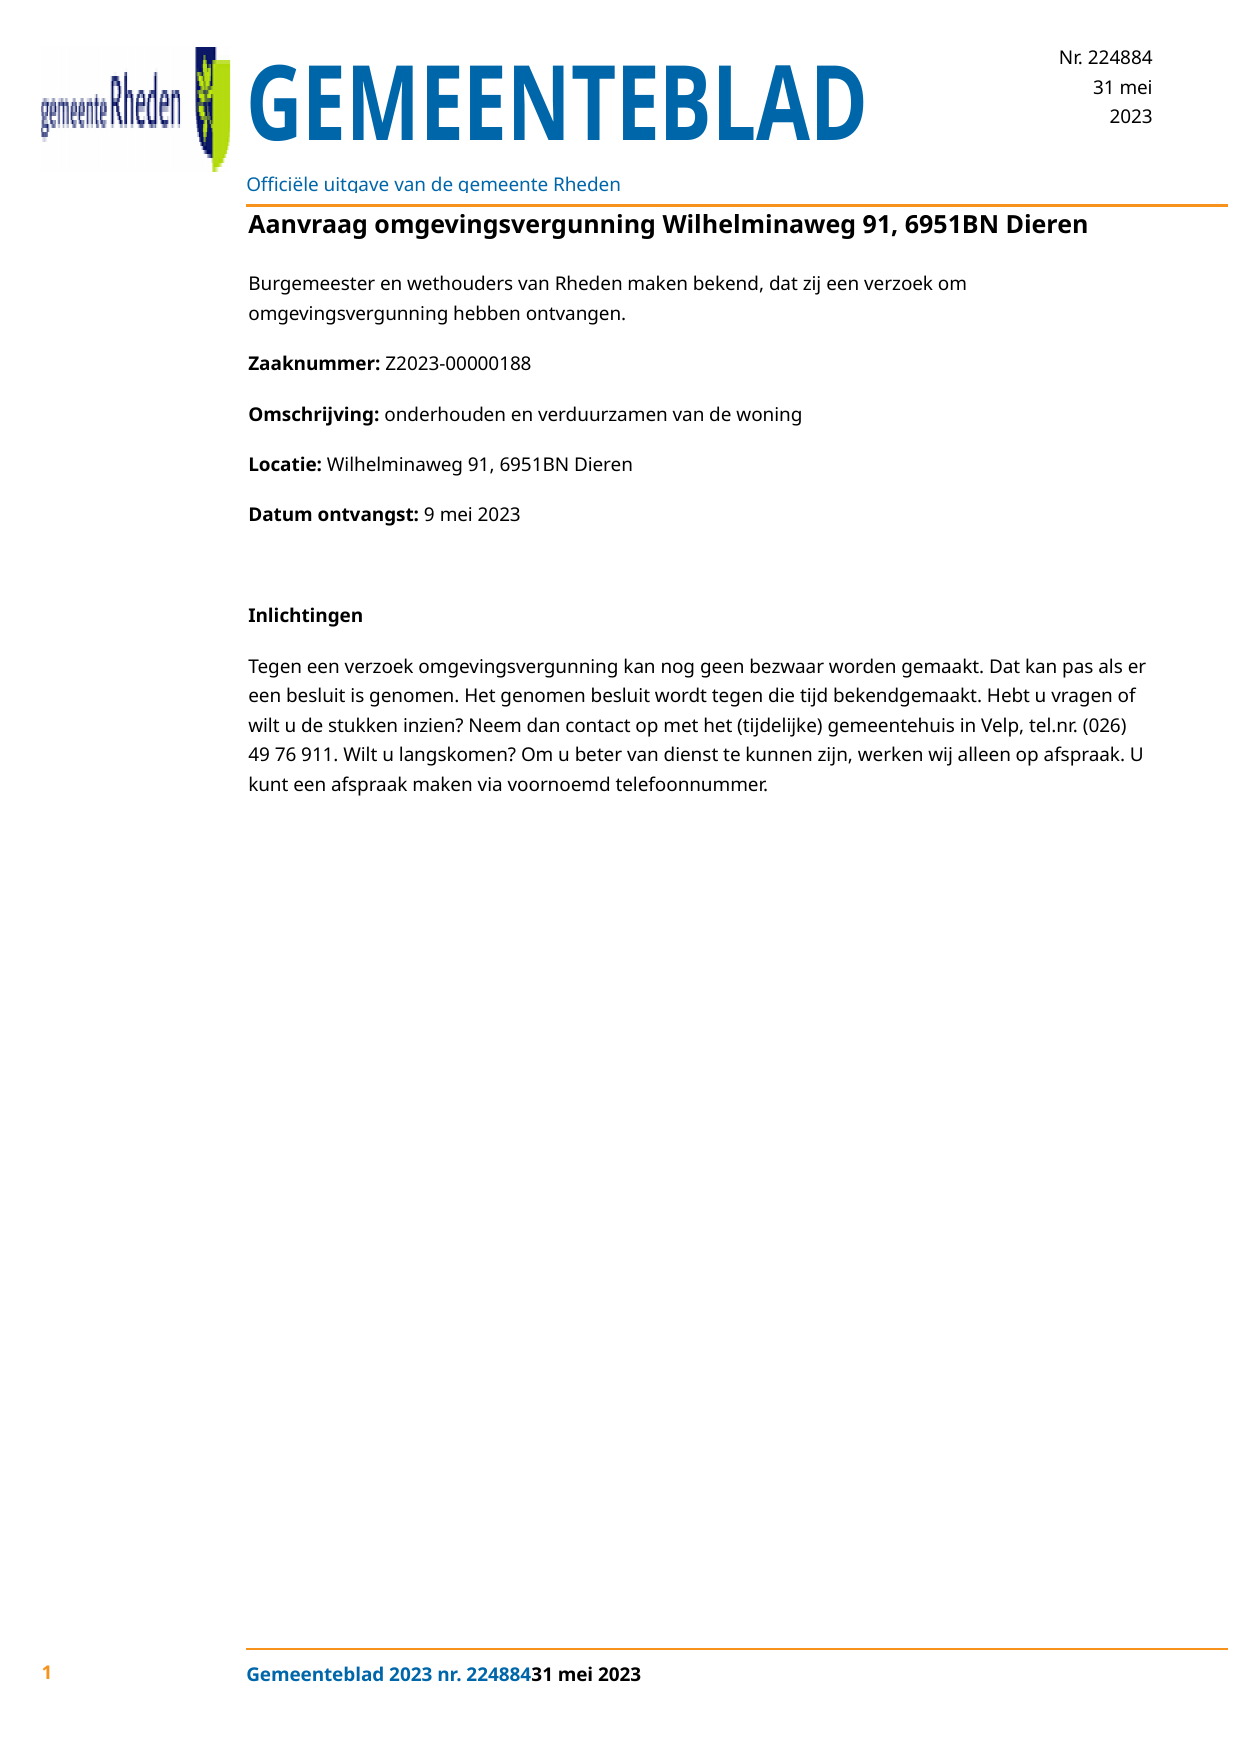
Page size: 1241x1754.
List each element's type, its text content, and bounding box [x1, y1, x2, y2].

text Burgemeester en wethouders van Rheden maken bekend, dat zij een verzoek om omgevingsvergunning hebben ontvangen. [248, 270, 1152, 326]
text Inlichtingen [248, 602, 1152, 628]
text Aanvraag omgevingsvergunning Wilhelminaweg 91, 6951BN Dieren [248, 207, 1152, 241]
text Locatie: Wilhelminaweg 91, 6951BN Dieren [248, 451, 1152, 477]
text Omschrijving: onderhouden en verduurzamen van de woning [248, 401, 1152, 426]
picture [41, 47, 231, 172]
text Tegen een verzoek omgevingsvergunning kan nog geen bezwaar worden gemaakt. Dat kan pas als er een besluit is genomen. Het genomen besluit wordt tegen die tijd bekendgemaakt. Hebt u vragen of wilt u de stukken inzien? Neem dan contact op met het (tijdelijke) gemeentehuis in Velp, tel.nr. (026) 49 76 911. Wilt u langskomen? Om u beter van dienst te kunnen zijn, werken wij alleen op afspraak. U kunt een afspraak maken via voornoemd telefoonnummer. [248, 653, 1152, 797]
text Zaaknummer: Z2023-00000188 [248, 350, 1152, 376]
text Datum ontvangst: 9 mei 2023 [248, 502, 1152, 527]
